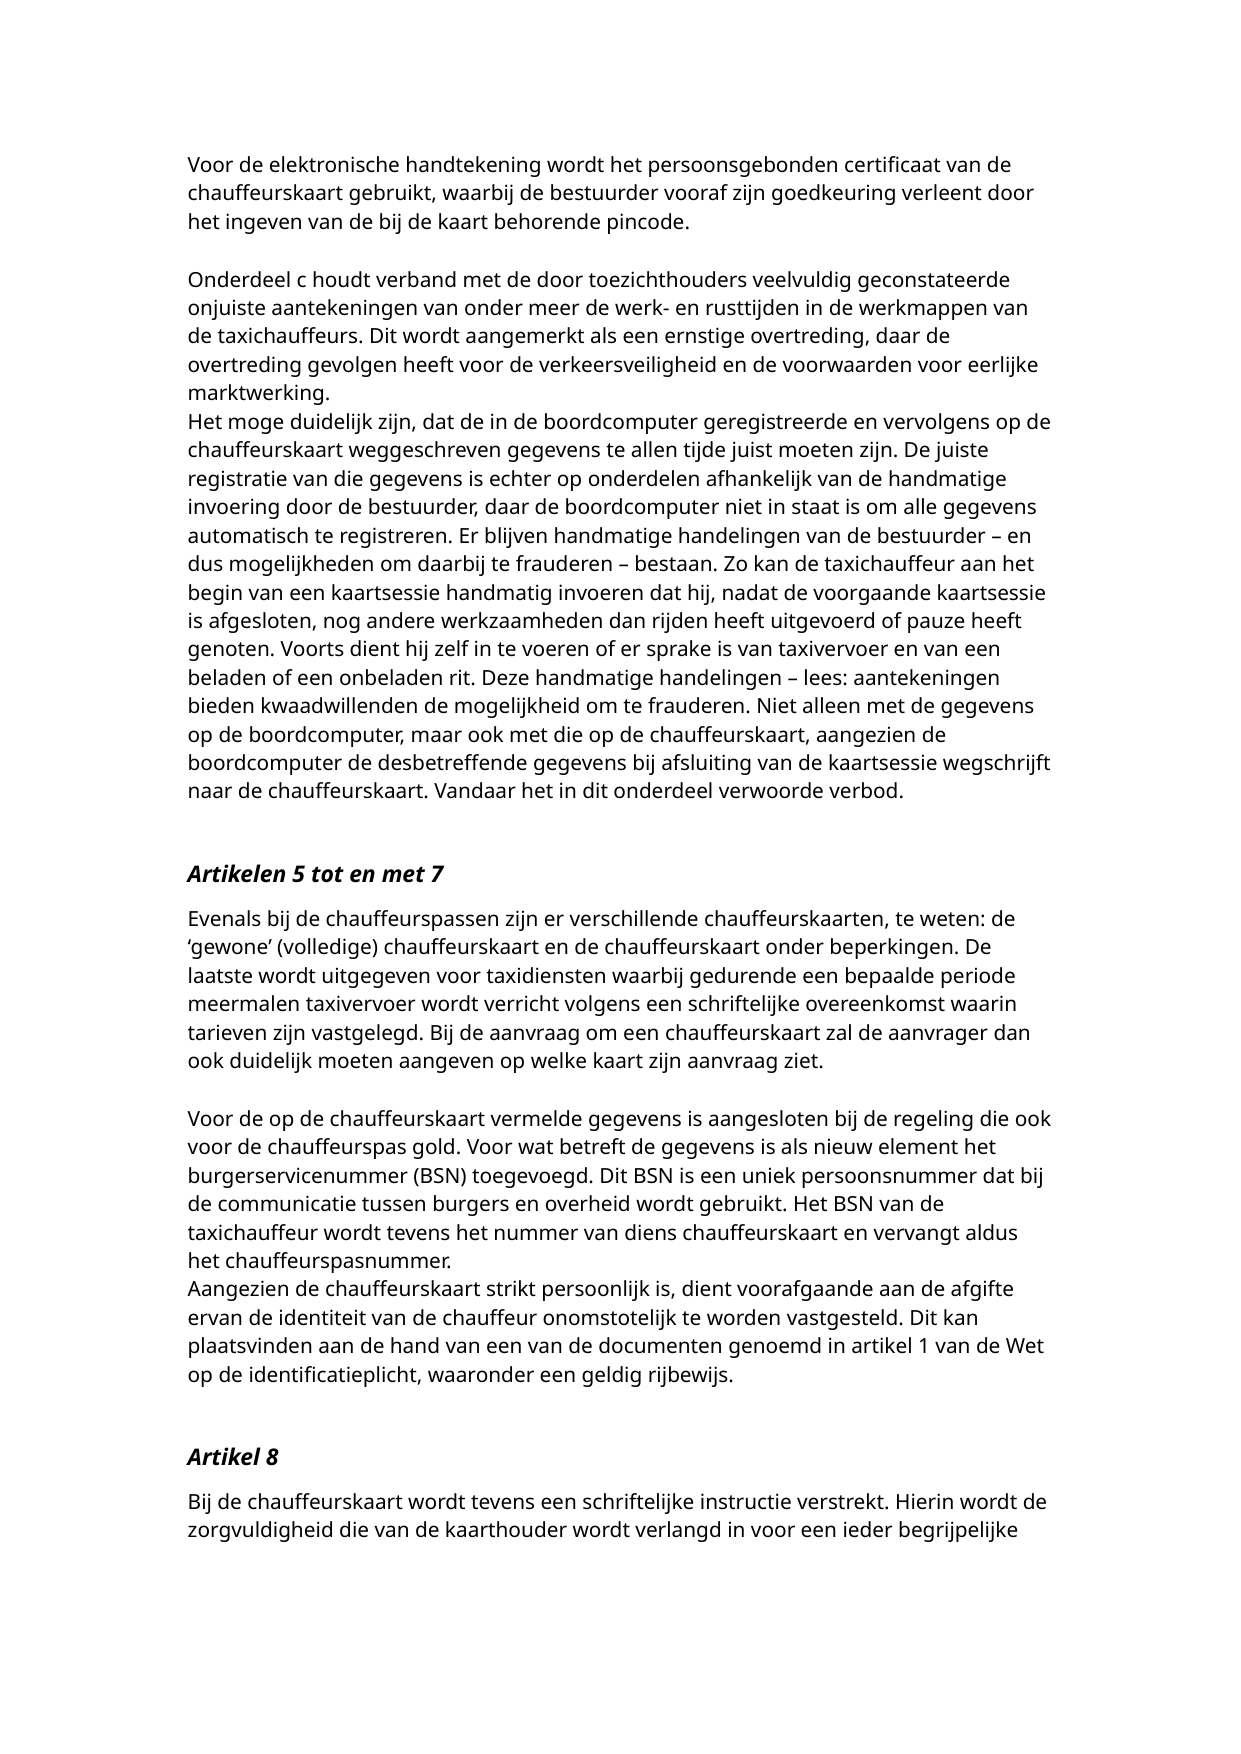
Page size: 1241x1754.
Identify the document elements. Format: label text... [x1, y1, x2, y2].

text Het moge duidelijk zijn, dat de in de boordcomputer geregistreerde en vervolgens op de chauffeurskaart weggeschreven gegevens te allen tijde juist moeten zijn. De juiste registratie van die gegevens is echter op onderdelen afhankelijk van de handmatige invoering door de bestuurder, daar de boordcomputer niet in staat is om alle gegevens automatisch te registreren. Er blijven handmatige handelingen van de bestuurder – en dus mogelijkheden om daarbij te frauderen – bestaan. Zo kan de taxichauffeur aan het begin van een kaartsessie handmatig invoeren dat hij, nadat de voorgaande kaartsessie is afgesloten, nog andere werkzaamheden dan rijden heeft uitgevoerd of pauze heeft genoten. Voorts dient hij zelf in te voeren of er sprake is van taxivervoer en van een beladen of een onbeladen rit. Deze handmatige handelingen – lees: aantekeningen bieden kwaadwillenden de mogelijkheid om te frauderen. Niet alleen met de gegevens op de boordcomputer, maar ook met die op de chauffeurskaart, aangezien de boordcomputer de desbetreffende gegevens bij afsluiting van de kaartsessie wegschrijft naar de chauffeurskaart. Vandaar het in dit onderdeel verwoorde verbod. [187, 407, 1053, 805]
text Voor de elektronische handtekening wordt het persoonsgebonden certificaat van de chauffeurskaart gebruikt, waarbij de bestuurder vooraf zijn goedkeuring verleent door het ingeven van de bij de kaart behorende pincode. [187, 150, 1053, 235]
subtitle Artikel 8 [187, 1441, 1053, 1472]
text Bij de chauffeurskaart wordt tevens een schriftelijke instructie verstrekt. Hierin wordt de zorgvuldigheid die van de kaarthouder wordt verlangd in voor een ieder begrijpelijke [187, 1487, 1053, 1544]
text Voor de op de chauffeurskaart vermelde gegevens is aangesloten bij de regeling die ook voor de chauffeurspas gold. Voor wat betreft de gegevens is als nieuw element het burgerservicenummer (BSN) toegevoegd. Dit BSN is een uniek persoonsnummer dat bij de communicatie tussen burgers en overheid wordt gebruikt. Het BSN van de taxichauffeur wordt tevens het nummer van diens chauffeurskaart en vervangt aldus het chauffeurspasnummer. [187, 1104, 1053, 1274]
text Aangezien de chauffeurskaart strikt persoonlijk is, dient voorafgaande aan de afgifte ervan de identiteit van de chauffeur onomstotelijk te worden vastgesteld. Dit kan plaatsvinden aan de hand van een van de documenten genoemd in artikel 1 van de Wet op de identificatieplicht, waaronder een geldig rijbewijs. [187, 1274, 1053, 1388]
text Evenals bij de chauffeurspassen zijn er verschillende chauffeurskaarten, te weten: de ‘gewone’ (volledige) chauffeurskaart en de chauffeurskaart onder beperkingen. De laatste wordt uitgegeven voor taxidiensten waarbij gedurende een bepaalde periode meermalen taxivervoer wordt verricht volgens een schriftelijke overeenkomst waarin tarieven zijn vastgelegd. Bij de aanvraag om een chauffeurskaart zal de aanvrager dan ook duidelijk moeten aangeven op welke kaart zijn aanvraag ziet. [187, 904, 1053, 1074]
text Onderdeel c houdt verband met de door toezichthouders veelvuldig geconstateerde onjuiste aantekeningen van onder meer de werk- en rusttijden in de werkmappen van de taxichauffeurs. Dit wordt aangemerkt als een ernstige overtreding, daar de overtreding gevolgen heeft voor de verkeersveiligheid en de voorwaarden voor eerlijke marktwerking. [187, 265, 1053, 407]
subtitle Artikelen 5 tot en met 7 [187, 858, 1053, 889]
